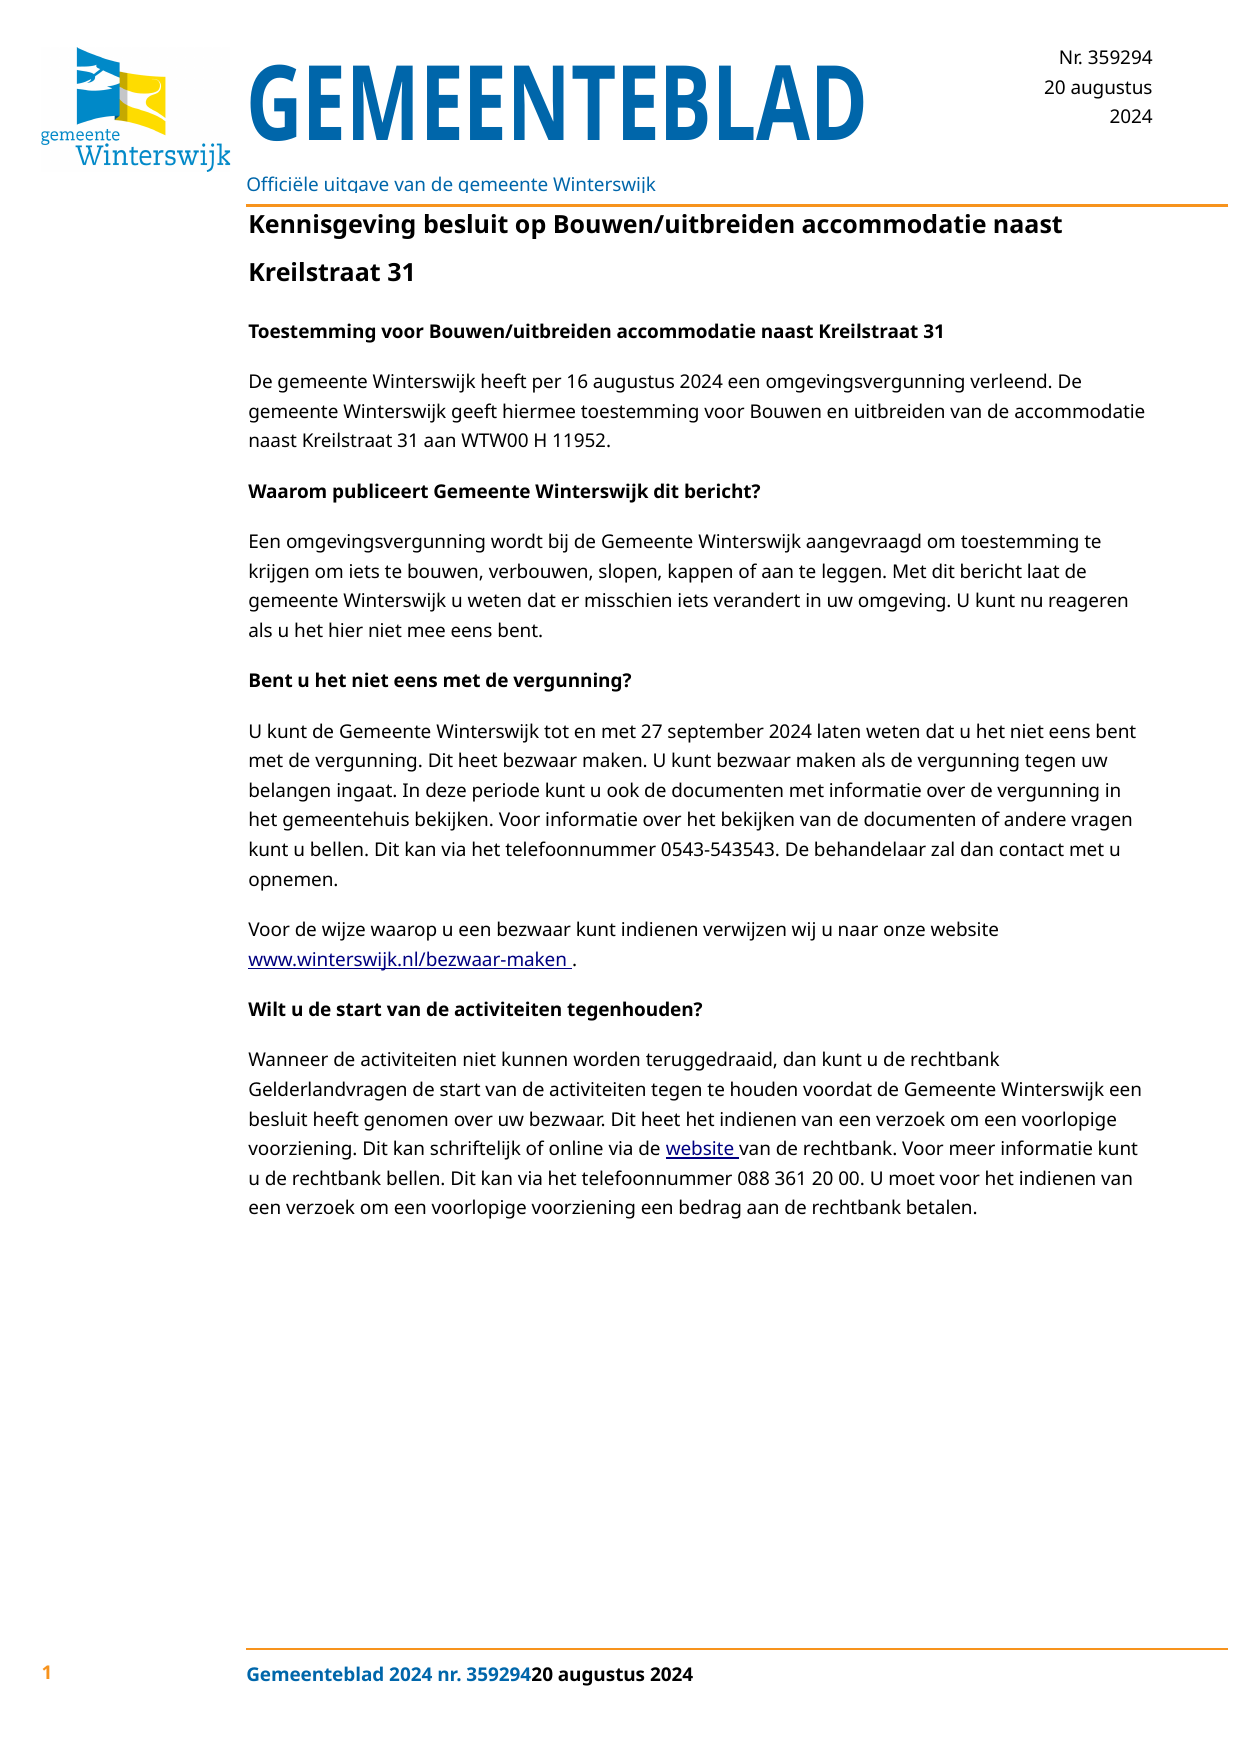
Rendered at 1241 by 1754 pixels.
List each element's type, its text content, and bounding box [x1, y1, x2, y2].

text De gemeente Winterswijk heeft per 16 augustus 2024 een omgevingsvergunning verleend. De gemeente Winterswijk geeft hiermee toestemming voor Bouwen en uitbreiden van de accommodatie naast Kreilstraat 31 aan WTW00 H 11952. [248, 368, 1152, 453]
picture [225, 153, 231, 162]
text Voor de wijze waarop u een bezwaar kunt indienen verwijzen wij u naar onze website www.winterswijk.nl/bezwaar-maken . [248, 916, 1152, 972]
text U kunt de Gemeente Winterswijk tot en met 27 september 2024 laten weten dat u het niet eens bent met de vergunning. Dit heet bezwaar maken. U kunt bezwaar maken als de vergunning tegen uw belangen ingaat. In deze periode kunt u ook de documenten met informatie over de vergunning in het gemeentehuis bekijken. Voor informatie over het bekijken van de documenten of andere vragen kunt u bellen. Dit kan via het telefoonnummer 0543-543543. De behandelaar zal dan contact met u opnemen. [248, 718, 1152, 892]
picture [41, 47, 231, 172]
text Bent u het niet eens met de vergunning? [248, 667, 1152, 693]
text Waarom publiceert Gemeente Winterswijk dit bericht? [248, 478, 1152, 504]
text Een omgevingsvergunning wordt bij de Gemeente Winterswijk aangevraagd om toestemming te krijgen om iets te bouwen, verbouwen, slopen, kappen of aan te leggen. Met dit bericht laat de gemeente Winterswijk u weten dat er misschien iets verandert in uw omgeving. U kunt nu reageren als u het hier niet mee eens bent. [248, 528, 1152, 643]
text Toestemming voor Bouwen/uitbreiden accommodatie naast Kreilstraat 31 [248, 318, 1152, 344]
text Wilt u de start van de activiteiten tegenhouden? [248, 996, 1152, 1022]
text Kennisgeving besluit op Bouwen/uitbreiden accommodatie naast Kreilstraat 31 [248, 207, 1152, 288]
text Wanneer de activiteiten niet kunnen worden teruggedraaid, dan kunt u de rechtbank Gelderlandvragen de start van de activiteiten tegen te houden voordat de Gemeente Winterswijk een besluit heeft genomen over uw bezwaar. Dit heet het indienen van een verzoek om een voorlopige voorziening. Dit kan schriftelijk of online via de website van de rechtbank. Voor meer informatie kunt u de rechtbank bellen. Dit kan via het telefoonnummer 088 361 20 00. U moet voor het indienen van een verzoek om een voorlopige voorziening een bedrag aan de rechtbank betalen. [248, 1047, 1152, 1220]
